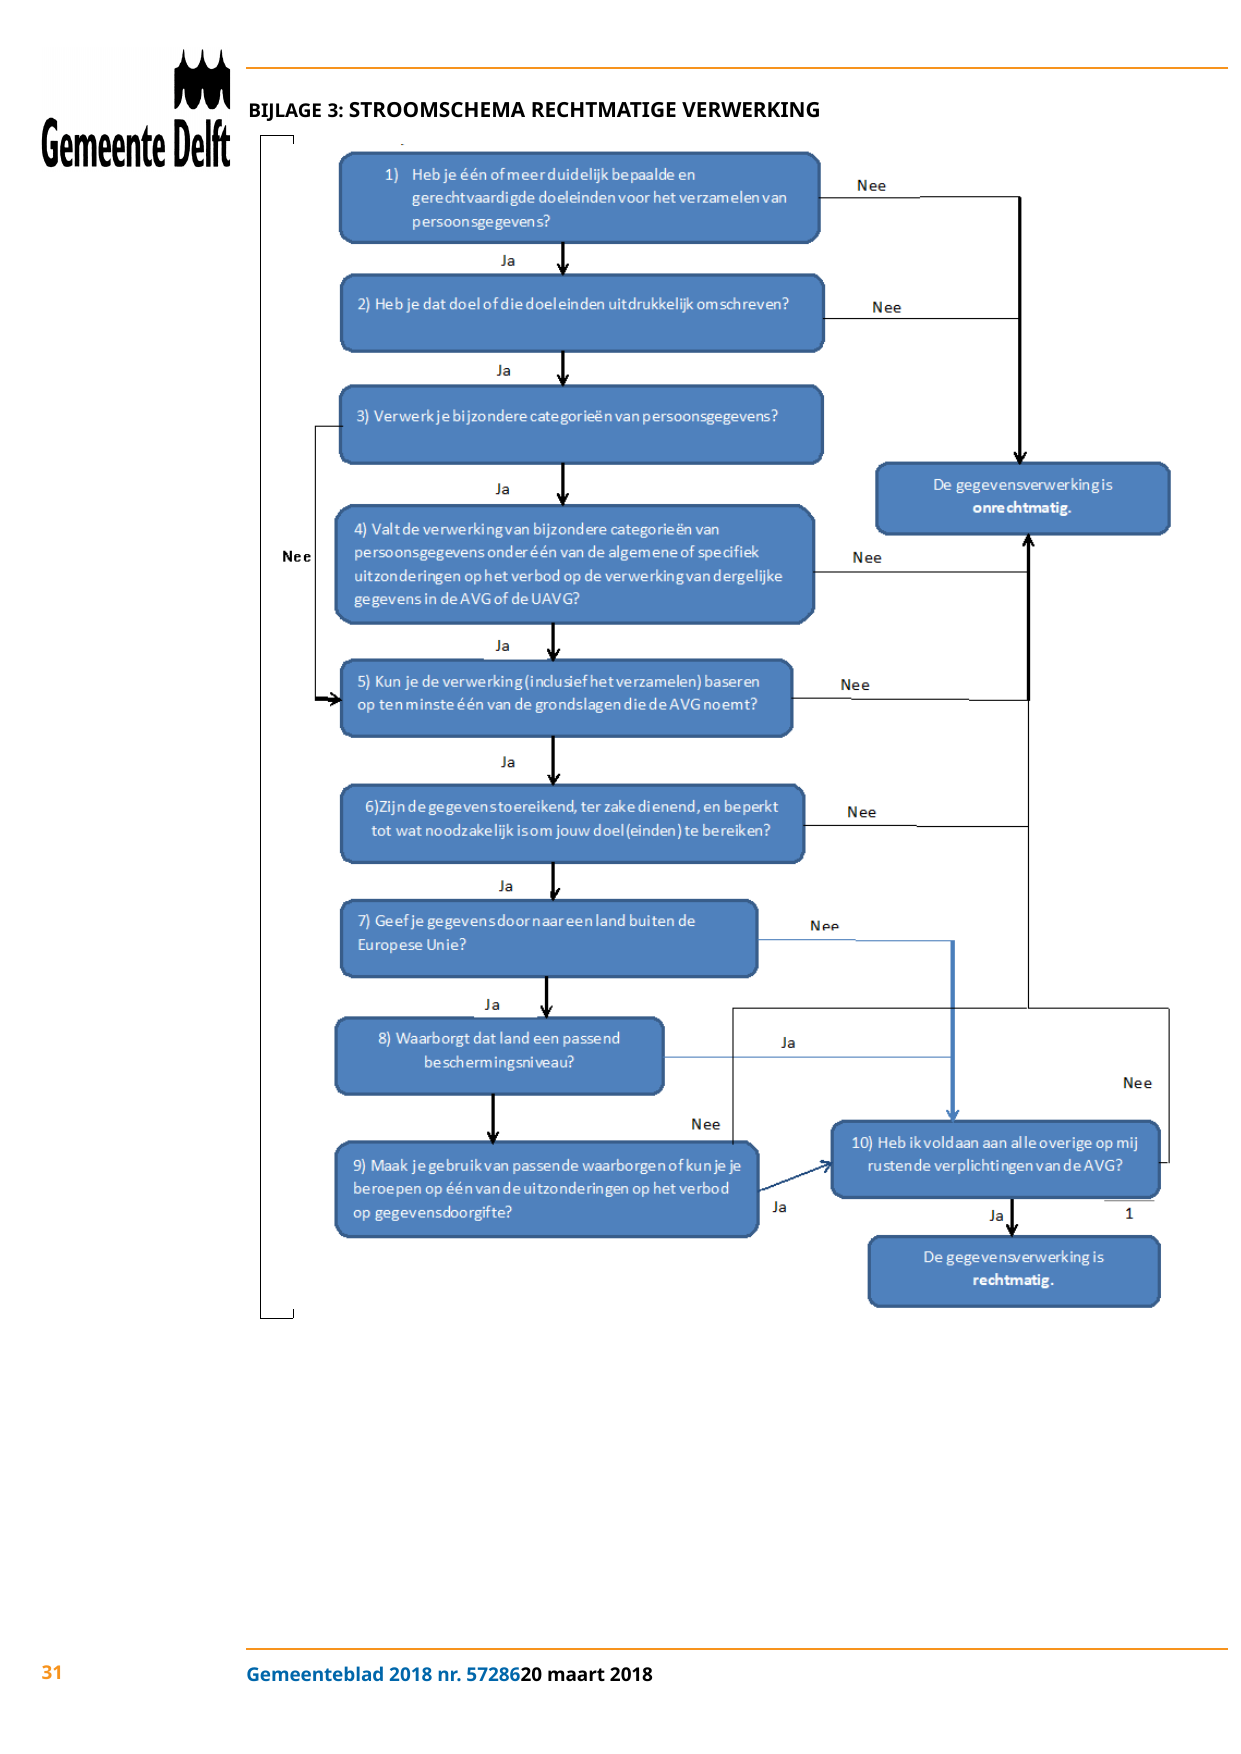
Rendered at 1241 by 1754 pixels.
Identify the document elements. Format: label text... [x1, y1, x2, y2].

picture [41, 47, 231, 172]
picture [268, 144, 1173, 1309]
text BIJLAGE 3: STROOMSCHEMA RECHTMATIGE VERWERKING [248, 95, 1152, 123]
